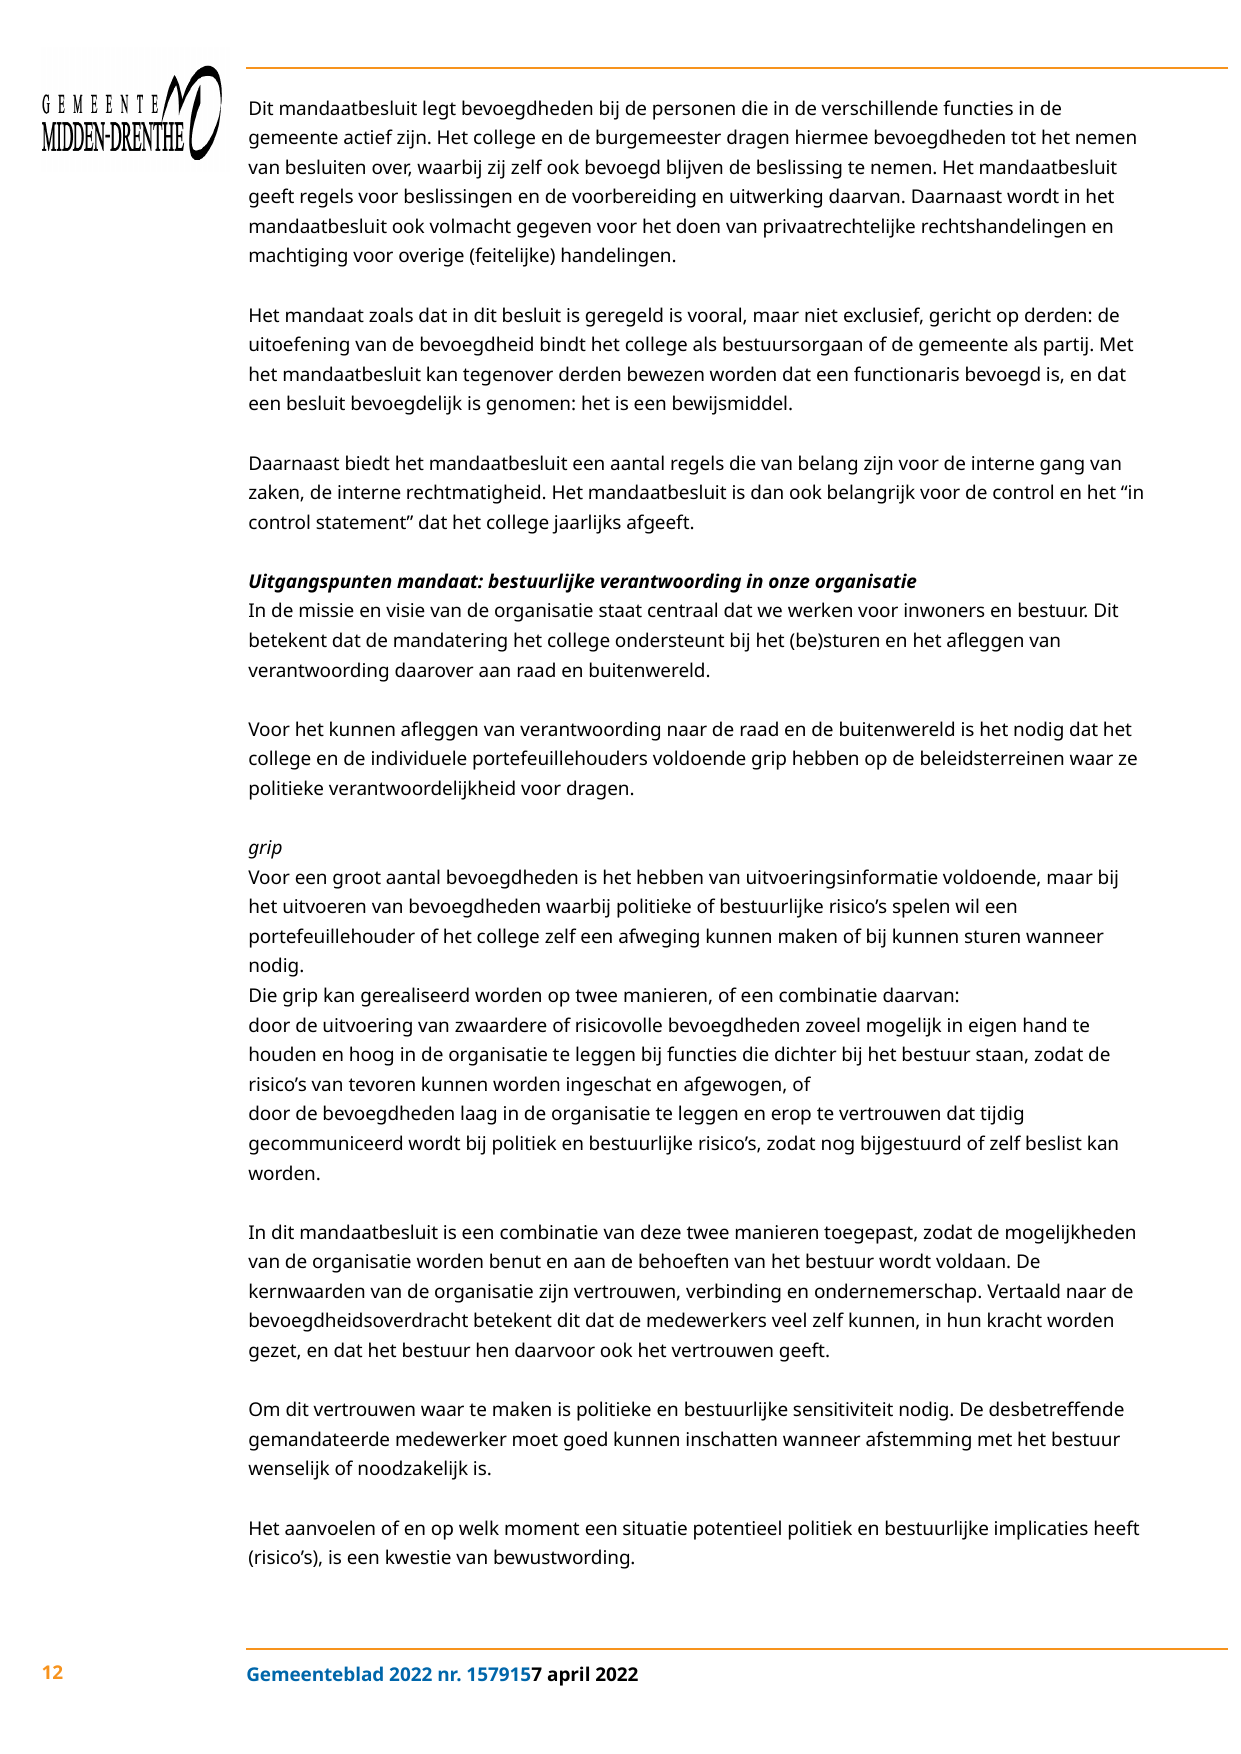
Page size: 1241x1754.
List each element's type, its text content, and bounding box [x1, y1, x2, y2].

text In dit mandaatbesluit is een combinatie van deze twee manieren toegepast, zodat de mogelijkheden van de organisatie worden benut en aan de behoeften van het bestuur wordt voldaan. De kernwaarden van de organisatie zijn vertrouwen, verbinding en ondernemerschap. Vertaald naar de bevoegdheidsoverdracht betekent dit dat de medewerkers veel zelf kunnen, in hun kracht worden gezet, en dat het bestuur hen daarvoor ook het vertrouwen geeft. [248, 1219, 1152, 1363]
text door de uitvoering van zwaardere of risicovolle bevoegdheden zoveel mogelijk in eigen hand te houden en hoog in de organisatie te leggen bij functies die dichter bij het bestuur staan, zodat de risico’s van tevoren kunnen worden ingeschat en afgewogen, of [248, 1012, 1152, 1097]
text In de missie en visie van de organisatie staat centraal dat we werken voor inwoners en bestuur. Dit betekent dat de mandatering het college ondersteunt bij het (be)sturen en het afleggen van verantwoording daarover aan raad en buitenwereld. [248, 598, 1152, 683]
text Die grip kan gerealiseerd worden op twee manieren, of een combinatie daarvan: [248, 982, 1152, 1008]
text Daarnaast biedt het mandaatbesluit een aantal regels die van belang zijn voor de interne gang van zaken, de interne rechtmatigheid. Het mandaatbesluit is dan ook belangrijk voor de control en het “in control statement” dat het college jaarlijks afgeeft. [248, 450, 1152, 535]
text Het aanvoelen of en op welk moment een situatie potentieel politiek en bestuurlijke implicaties heeft (risico’s), is een kwestie van bewustwording. [248, 1515, 1152, 1570]
text Voor het kunnen afleggen van verantwoording naar de raad en de buitenwereld is het nodig dat het college en de individuele portefeuillehouders voldoende grip hebben op de beleidsterreinen waar ze politieke verantwoordelijkheid voor dragen. [248, 716, 1152, 801]
text grip [248, 834, 1152, 860]
picture [41, 47, 231, 172]
text Om dit vertrouwen waar te maken is politieke en bestuurlijke sensitiviteit nodig. De desbetreffende gemandateerde medewerker moet goed kunnen inschatten wanneer afstemming met het bestuur wenselijk of noodzakelijk is. [248, 1396, 1152, 1481]
text Dit mandaatbesluit legt bevoegdheden bij de personen die in de verschillende functies in de gemeente actief zijn. Het college en de burgemeester dragen hiermee bevoegdheden tot het nemen van besluiten over, waarbij zij zelf ook bevoegd blijven de beslissing te nemen. Het mandaatbesluit geeft regels voor beslissingen en de voorbereiding en uitwerking daarvan. Daarnaast wordt in het mandaatbesluit ook volmacht gegeven voor het doen van privaatrechtelijke rechtshandelingen en machtiging voor overige (feitelijke) handelingen. [248, 95, 1152, 268]
text Het mandaat zoals dat in dit besluit is geregeld is vooral, maar niet exclusief, gericht op derden: de uitoefening van de bevoegdheid bindt het college als bestuursorgaan of de gemeente als partij. Met het mandaatbesluit kan tegenover derden bewezen worden dat een functionaris bevoegd is, en dat een besluit bevoegdelijk is genomen: het is een bewijsmiddel. [248, 302, 1152, 416]
text Uitgangspunten mandaat: bestuurlijke verantwoording in onze organisatie [248, 568, 1152, 594]
text door de bevoegdheden laag in de organisatie te leggen en erop te vertrouwen dat tijdig gecommuniceerd wordt bij politiek en bestuurlijke risico’s, zodat nog bijgestuurd of zelf beslist kan worden. [248, 1101, 1152, 1186]
text Voor een groot aantal bevoegdheden is het hebben van uitvoeringsinformatie voldoende, maar bij het uitvoeren van bevoegdheden waarbij politieke of bestuurlijke risico’s spelen wil een portefeuillehouder of het college zelf een afweging kunnen maken of bij kunnen sturen wanneer nodig. [248, 864, 1152, 978]
